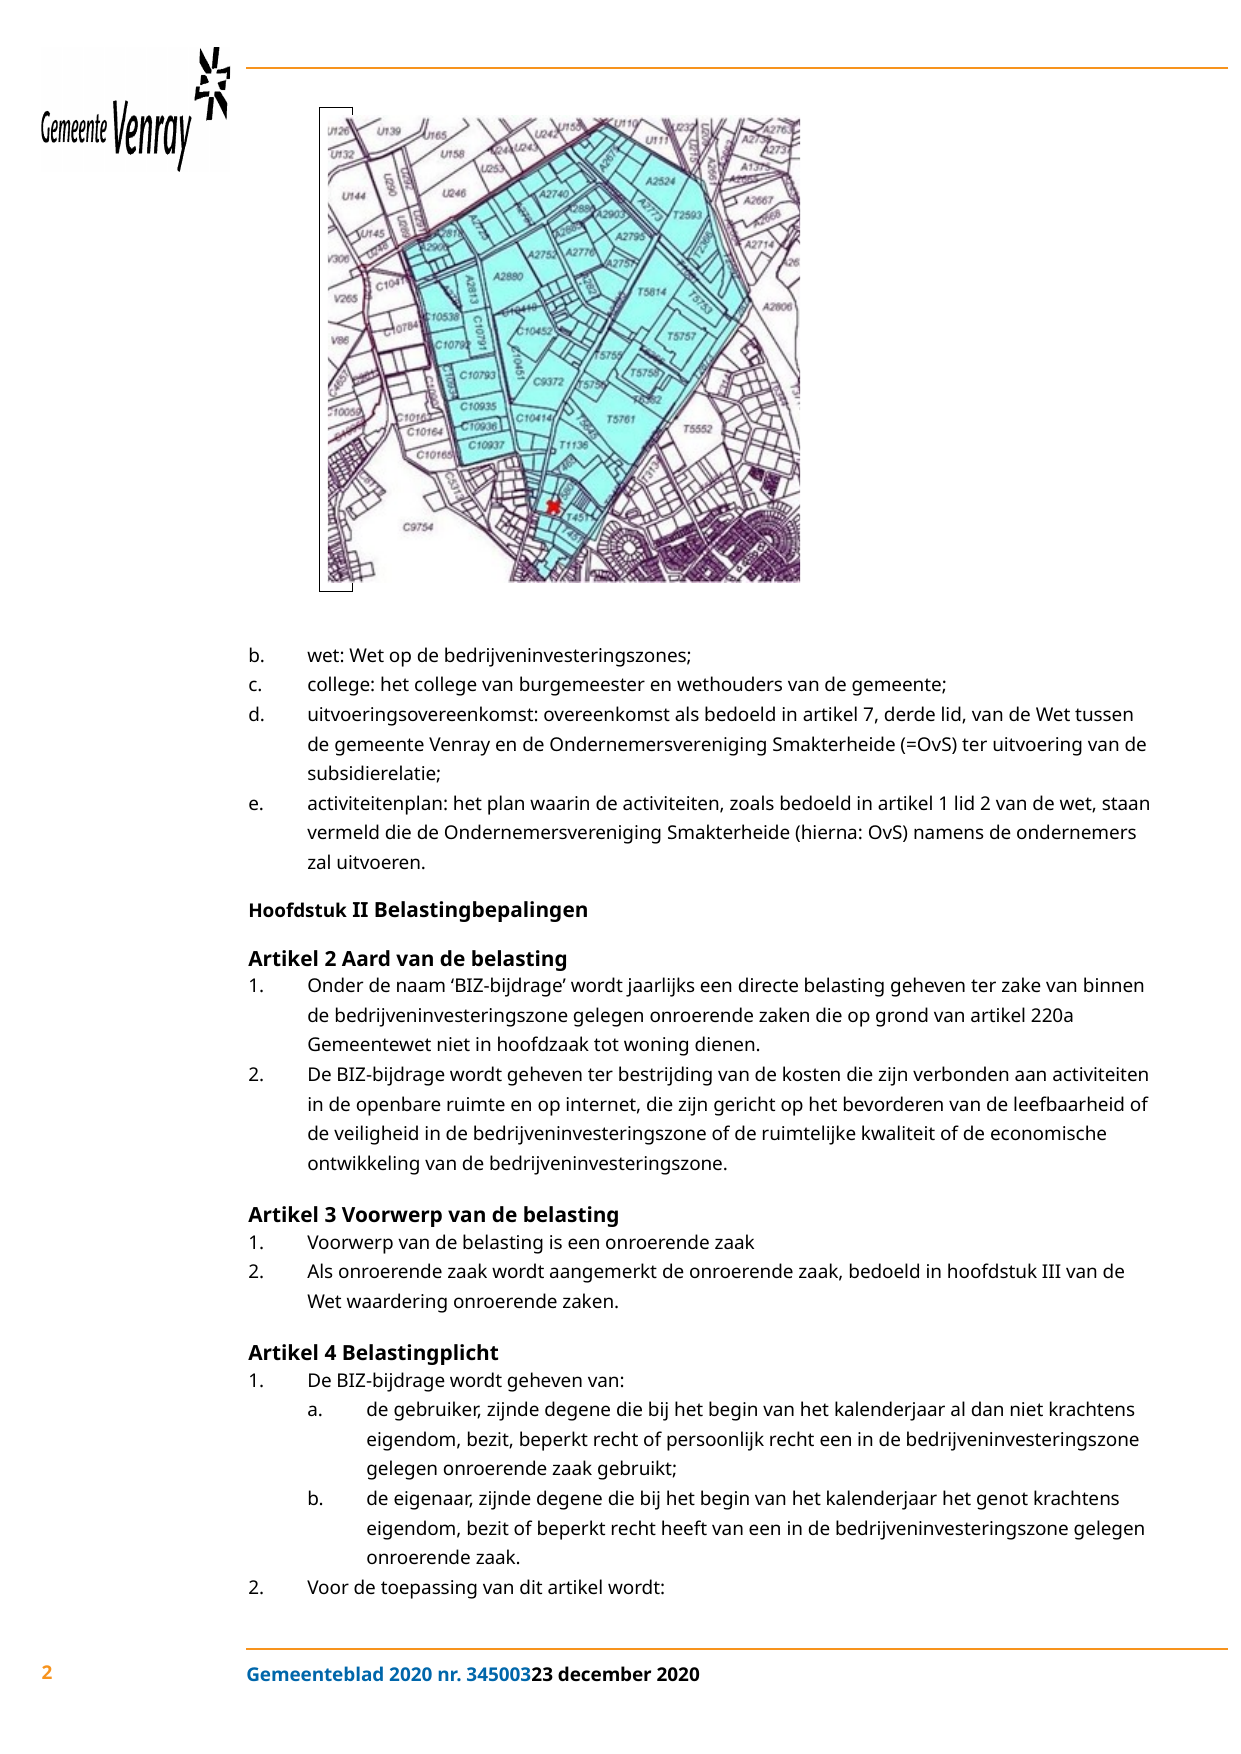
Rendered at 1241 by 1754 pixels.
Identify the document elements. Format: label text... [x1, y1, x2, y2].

picture [327, 115, 801, 583]
text Hoofdstuk II Belastingbepalingen [248, 895, 1152, 923]
text Artikel 2 Aard van de belasting [248, 944, 1152, 972]
text Artikel 3 Voorwerp van de belasting [248, 1200, 1152, 1229]
list Onder de naam ‘BIZ-bijdrage’ wordt jaarlijks een directe belasting geheven ter zake van binnen de bedrijveninvesteringszone gelegen onroerende zaken die op grond van artikel 220a Gemeentewet niet in hoofdzaak tot woning dienen. [248, 972, 1152, 1057]
list De BIZ-bijdrage wordt geheven van: [248, 1367, 1152, 1393]
list activiteitenplan: het plan waarin de activiteiten, zoals bedoeld in artikel 1 lid 2 van de wet, staan vermeld die de Ondernemersvereniging Smakterheide (hierna: OvS) namens de ondernemers zal uitvoeren. [248, 790, 1152, 875]
list Als onroerende zaak wordt aangemerkt de onroerende zaak, bedoeld in hoofdstuk III van de Wet waardering onroerende zaken. [248, 1258, 1152, 1314]
list De BIZ-bijdrage wordt geheven ter bestrijding van de kosten die zijn verbonden aan activiteiten in de openbare ruimte en op internet, die zijn gericht op het bevorderen van de leefbaarheid of de veiligheid in de bedrijveninvesteringszone of de ruimtelijke kwaliteit of de economische ontwikkeling van de bedrijveninvesteringszone. [248, 1061, 1152, 1176]
list Voor de toepassing van dit artikel wordt: [248, 1574, 1152, 1600]
list uitvoeringsovereenkomst: overeenkomst als bedoeld in artikel 7, derde lid, van de Wet tussen de gemeente Venray en de Ondernemersvereniging Smakterheide (=OvS) ter uitvoering van de subsidierelatie; [248, 701, 1152, 786]
text Artikel 4 Belastingplicht [248, 1338, 1152, 1367]
list wet: Wet op de bedrijveninvesteringszones; [248, 642, 1152, 668]
list Voorwerp van de belasting is een onroerende zaak [248, 1229, 1152, 1254]
list college: het college van burgemeester en wethouders van de gemeente; [248, 672, 1152, 697]
picture [41, 47, 231, 172]
list de gebruiker, zijnde degene die bij het begin van het kalenderjaar al dan niet krachtens eigendom, bezit, beperkt recht of persoonlijk recht een in de bedrijveninvesteringszone gelegen onroerende zaak gebruikt; [307, 1396, 1152, 1481]
list de eigenaar, zijnde degene die bij het begin van het kalenderjaar het genot krachtens eigendom, bezit of beperkt recht heeft van een in de bedrijveninvesteringszone gelegen onroerende zaak. [307, 1485, 1152, 1570]
